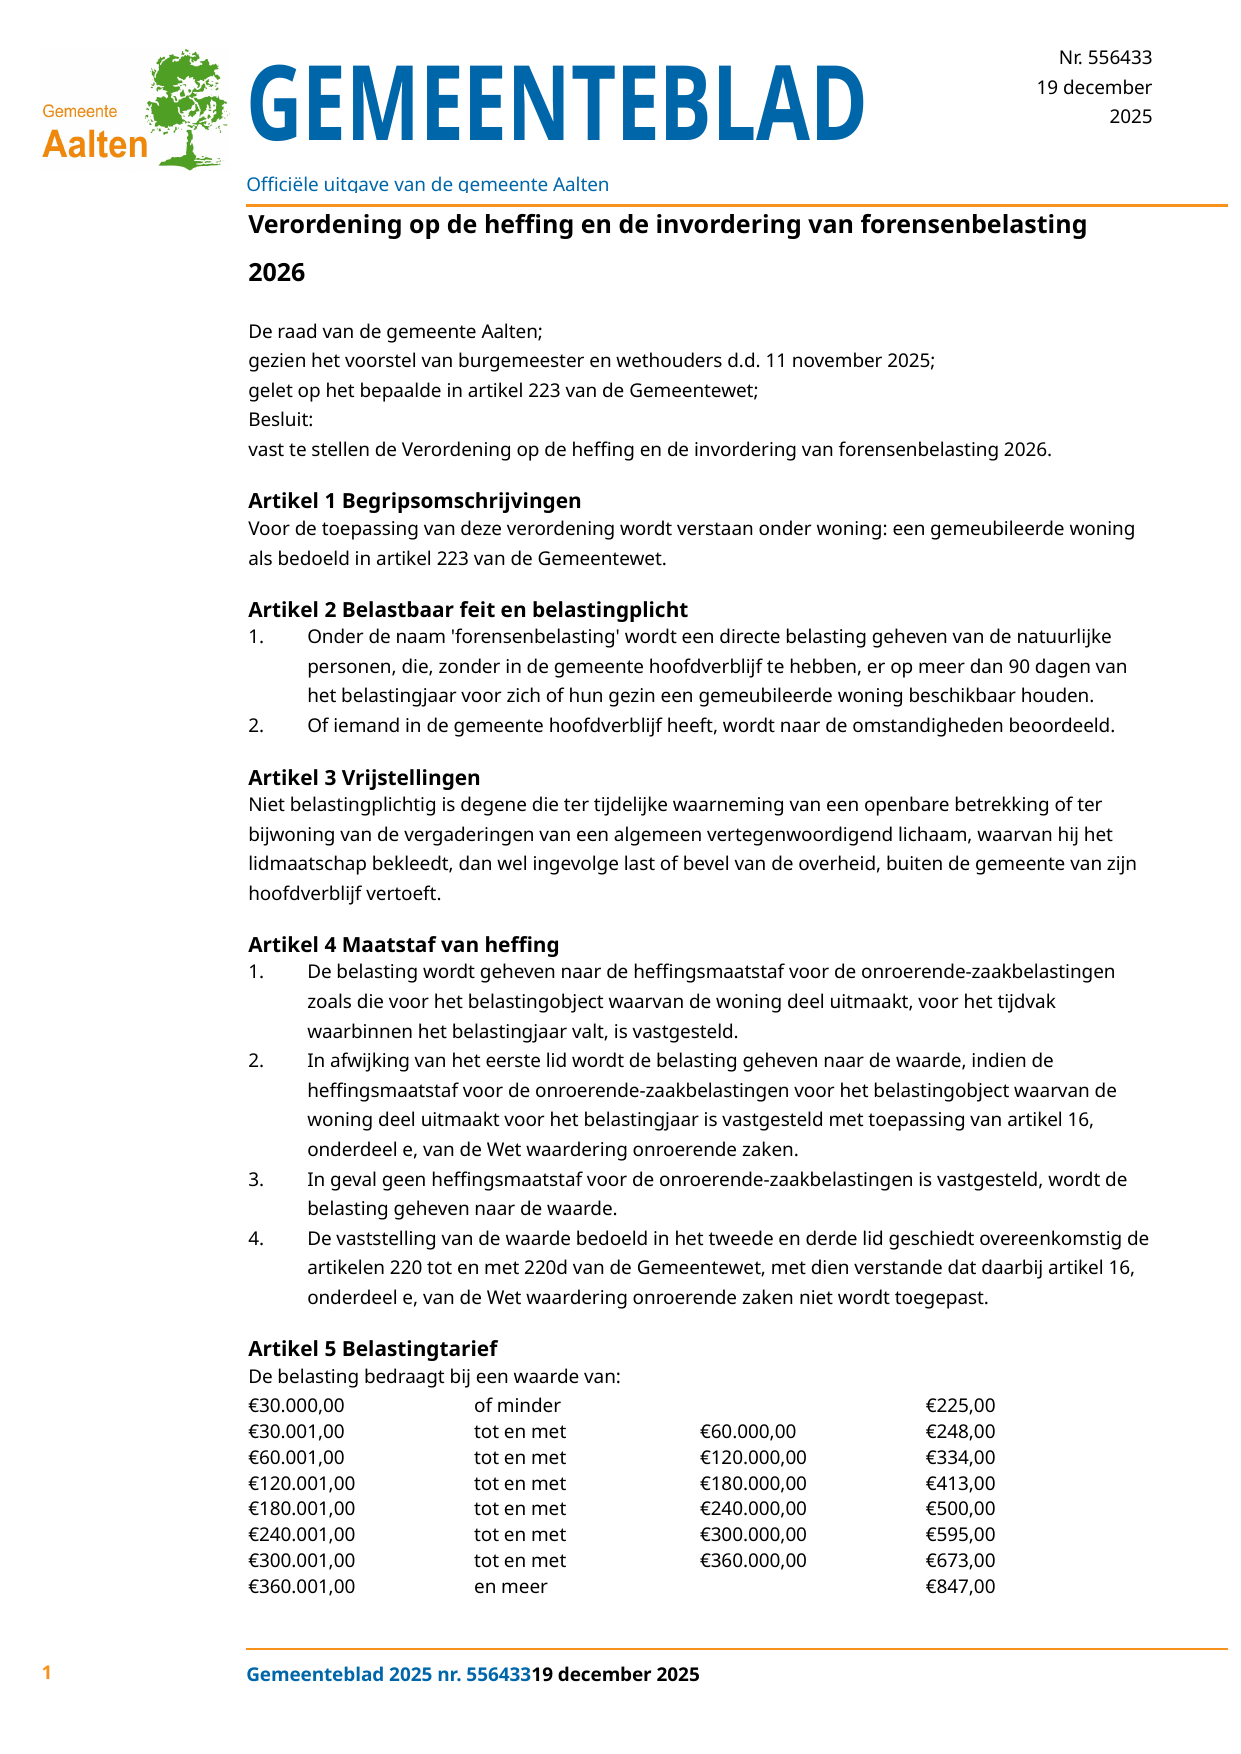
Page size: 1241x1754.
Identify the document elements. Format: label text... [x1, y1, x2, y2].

text Niet belastingplichtig is degene die ter tijdelijke waarneming van een openbare betrekking of ter bijwoning van de vergaderingen van een algemeen vertegenwoordigend lichaam, waarvan hij het lidmaatschap bekleedt, dan wel ingevolge last of bevel van de overheid, buiten de gemeente van zijn hoofdverblijf vertoeft. [248, 791, 1152, 906]
table_cell €300.001,00 [248, 1547, 474, 1573]
text De belasting bedraagt bij een waarde van: [248, 1363, 1152, 1389]
table_cell €120.000,00 [700, 1444, 926, 1470]
table_cell €248,00 [926, 1419, 1152, 1444]
text De raad van de gemeente Aalten; [248, 318, 1152, 344]
text vast te stellen de Verordening op de heffing en de invordering van forensenbelasting 2026. [248, 436, 1152, 462]
table_header €225,00 [926, 1393, 1152, 1418]
list Onder de naam 'forensenbelasting' wordt een directe belasting geheven van de natuurlijke personen, die, zonder in de gemeente hoofdverblijf te hebben, er op meer dan 90 dagen van het belastingjaar voor zich of hun gezin een gemeubileerde woning beschikbaar houden. [248, 623, 1152, 708]
table_cell en meer [474, 1573, 700, 1598]
table_cell €180.000,00 [700, 1470, 926, 1496]
table_cell tot en met [474, 1470, 700, 1496]
table_cell tot en met [474, 1496, 700, 1521]
text Besluit: [248, 407, 1152, 432]
list In afwijking van het eerste lid wordt de belasting geheven naar de waarde, indien de heffingsmaatstaf voor de onroerende-zaakbelastingen voor het belastingobject waarvan de woning deel uitmaakt voor het belastingjaar is vastgesteld met toepassing van artikel 16, onderdeel e, van de Wet waardering onroerende zaken. [248, 1047, 1152, 1162]
table_cell €360.001,00 [248, 1573, 474, 1598]
table_cell €240.001,00 [248, 1521, 474, 1547]
text Artikel 4 Maatstaf van heffing [248, 930, 1152, 959]
table_header [700, 1393, 926, 1418]
table_cell €60.000,00 [700, 1419, 926, 1444]
table_cell €300.000,00 [700, 1521, 926, 1547]
table_cell €673,00 [926, 1547, 1152, 1573]
table_cell €360.000,00 [700, 1547, 926, 1573]
table_cell €334,00 [926, 1444, 1152, 1470]
table_cell tot en met [474, 1521, 700, 1547]
picture [41, 47, 231, 172]
text Artikel 2 Belastbaar feit en belastingplicht [248, 595, 1152, 623]
text Artikel 5 Belastingtarief [248, 1334, 1152, 1363]
table_cell €240.000,00 [700, 1496, 926, 1521]
table_cell €30.001,00 [248, 1419, 474, 1444]
table_cell tot en met [474, 1419, 700, 1444]
table_cell €500,00 [926, 1496, 1152, 1521]
text gelet op het bepaalde in artikel 223 van de Gemeentewet; [248, 377, 1152, 403]
table_cell €595,00 [926, 1521, 1152, 1547]
text gezien het voorstel van burgemeester en wethouders d.d. 11 november 2025; [248, 347, 1152, 373]
table_cell tot en met [474, 1547, 700, 1573]
list In geval geen heffingsmaatstaf voor de onroerende-zaakbelastingen is vastgesteld, wordt de belasting geheven naar de waarde. [248, 1166, 1152, 1221]
text Verordening op de heffing en de invordering van forensenbelasting 2026 [248, 207, 1152, 288]
text Artikel 3 Vrijstellingen [248, 763, 1152, 791]
table_cell €413,00 [926, 1470, 1152, 1496]
table_cell [700, 1573, 926, 1598]
list De vaststelling van de waarde bedoeld in het tweede en derde lid geschiedt overeenkomstig de artikelen 220 tot en met 220d van de Gemeentewet, met dien verstande dat daarbij artikel 16, onderdeel e, van de Wet waardering onroerende zaken niet wordt toegepast. [248, 1225, 1152, 1310]
table_cell €847,00 [926, 1573, 1152, 1598]
table_cell €180.001,00 [248, 1496, 474, 1521]
table_header of minder [474, 1393, 700, 1418]
table_cell €60.001,00 [248, 1444, 474, 1470]
table_cell €120.001,00 [248, 1470, 474, 1496]
text Artikel 1 Begripsomschrijvingen [248, 487, 1152, 515]
table_cell tot en met [474, 1444, 700, 1470]
text Voor de toepassing van deze verordening wordt verstaan onder woning: een gemeubileerde woning als bedoeld in artikel 223 van de Gemeentewet. [248, 515, 1152, 570]
table_header €30.000,00 [248, 1393, 474, 1418]
list Of iemand in de gemeente hoofdverblijf heeft, wordt naar de omstandigheden beoordeeld. [248, 712, 1152, 738]
list De belasting wordt geheven naar de heffingsmaatstaf voor de onroerende-zaakbelastingen zoals die voor het belastingobject waarvan de woning deel uitmaakt, voor het tijdvak waarbinnen het belastingjaar valt, is vastgesteld. [248, 959, 1152, 1044]
